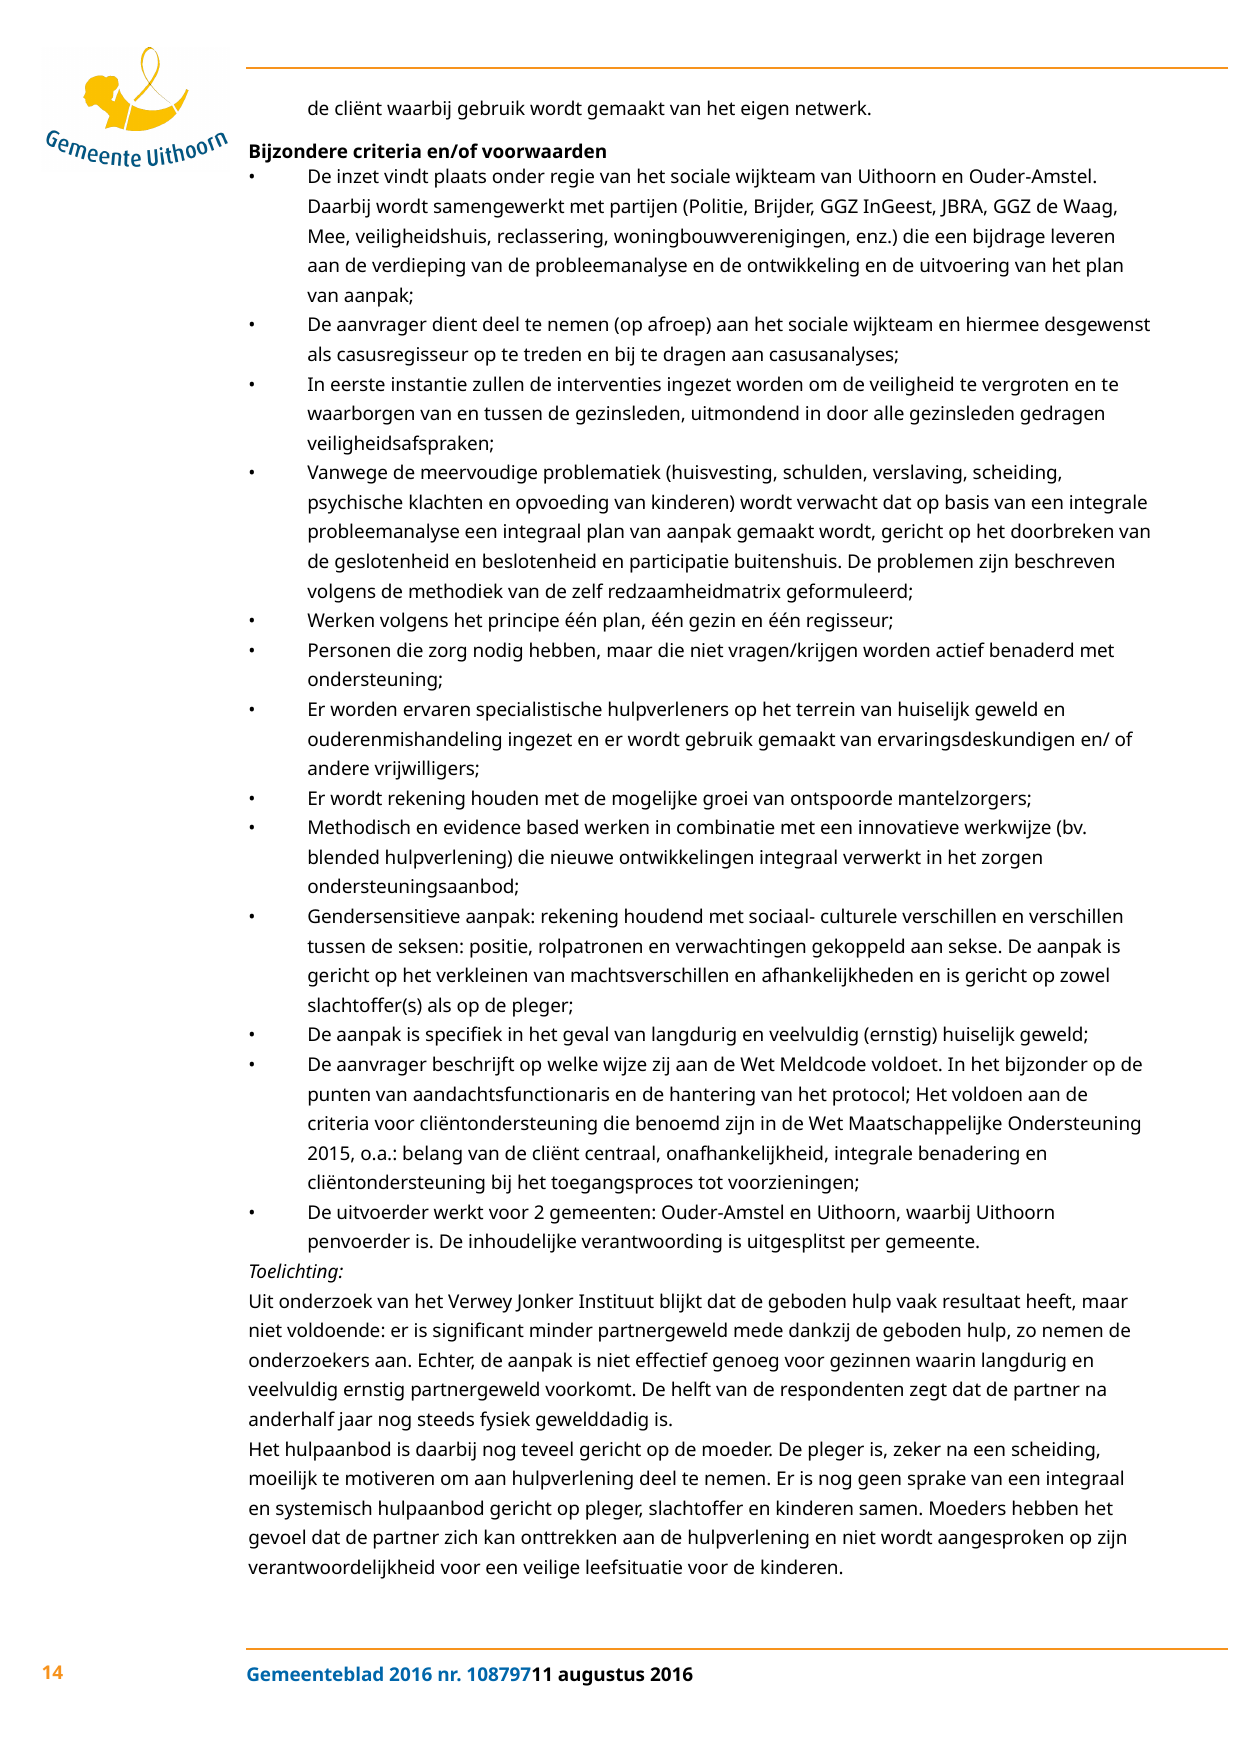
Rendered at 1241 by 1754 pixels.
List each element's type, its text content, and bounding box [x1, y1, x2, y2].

list de cliënt waarbij gebruik wordt gemaakt van het eigen netwerk. [248, 95, 1152, 121]
picture [41, 47, 231, 172]
list Er wordt rekening houden met de mogelijke groei van ontspoorde mantelzorgers; [248, 785, 1152, 811]
text Het hulpaanbod is daarbij nog teveel gericht op de moeder. De pleger is, zeker na een scheiding, moeilijk te motiveren om aan hulpverlening deel te nemen. Er is nog geen sprake van een integraal en systemisch hulpaanbod gericht op pleger, slachtoffer en kinderen samen. Moeders hebben het gevoel dat de partner zich kan onttrekken aan de hulpverlening en niet wordt aangesproken op zijn verantwoordelijkheid voor een veilige leefsituatie voor de kinderen. [248, 1436, 1152, 1580]
list Werken volgens het principe één plan, één gezin en één regisseur; [248, 607, 1152, 633]
text Bijzondere criteria en/of voorwaarden [248, 138, 1152, 164]
list Vanwege de meervoudige problematiek (huisvesting, schulden, verslaving, scheiding, psychische klachten en opvoeding van kinderen) wordt verwacht dat op basis van een integrale probleemanalyse een integraal plan van aanpak gemaakt wordt, gericht op het doorbreken van de geslotenheid en beslotenheid en participatie buitenshuis. De problemen zijn beschreven volgens de methodiek van de zelf redzaamheidmatrix geformuleerd; [248, 459, 1152, 603]
list Gendersensitieve aanpak: rekening houdend met sociaal- culturele verschillen en verschillen tussen de seksen: positie, rolpatronen en verwachtingen gekoppeld aan sekse. De aanpak is gericht op het verkleinen van machtsverschillen en afhankelijkheden en is gericht op zowel slachtoffer(s) als op de pleger; [248, 903, 1152, 1018]
text Uit onderzoek van het Verwey Jonker Instituut blijkt dat de geboden hulp vaak resultaat heeft, maar niet voldoende: er is significant minder partnergeweld mede dankzij de geboden hulp, zo nemen de onderzoekers aan. Echter, de aanpak is niet effectief genoeg voor gezinnen waarin langdurig en veelvuldig ernstig partnergeweld voorkomt. De helft van de respondenten zegt dat de partner na anderhalf jaar nog steeds fysiek gewelddadig is. [248, 1288, 1152, 1432]
list Er worden ervaren specialistische hulpverleners op het terrein van huiselijk geweld en ouderenmishandeling ingezet en er wordt gebruik gemaakt van ervaringsdeskundigen en/ of andere vrijwilligers; [248, 696, 1152, 781]
list De inzet vindt plaats onder regie van het sociale wijkteam van Uithoorn en Ouder-Amstel. Daarbij wordt samengewerkt met partijen (Politie, Brijder, GGZ InGeest, JBRA, GGZ de Waag, Mee, veiligheidshuis, reclassering, woningbouwverenigingen, enz.) die een bijdrage leveren aan de verdieping van de probleemanalyse en de ontwikkeling en de uitvoering van het plan van aanpak; [248, 164, 1152, 308]
list De aanpak is specifiek in het geval van langdurig en veelvuldig (ernstig) huiselijk geweld; [248, 1022, 1152, 1047]
list Personen die zorg nodig hebben, maar die niet vragen/krijgen worden actief benaderd met ondersteuning; [248, 637, 1152, 692]
list Methodisch en evidence based werken in combinatie met een innovatieve werkwijze (bv. blended hulpverlening) die nieuwe ontwikkelingen integraal verwerkt in het zorgen ondersteuningsaanbod; [248, 814, 1152, 899]
text Toelichting: [248, 1258, 1152, 1284]
list De uitvoerder werkt voor 2 gemeenten: Ouder-Amstel en Uithoorn, waarbij Uithoorn penvoerder is. De inhoudelijke verantwoording is uitgesplitst per gemeente. [248, 1199, 1152, 1254]
list De aanvrager beschrijft op welke wijze zij aan de Wet Meldcode voldoet. In het bijzonder op de punten van aandachtsfunctionaris en de hantering van het protocol; Het voldoen aan de criteria voor cliëntondersteuning die benoemd zijn in de Wet Maatschappelijke Ondersteuning 2015, o.a.: belang van de cliënt centraal, onafhankelijkheid, integrale benadering en cliëntondersteuning bij het toegangsproces tot voorzieningen; [248, 1051, 1152, 1195]
list In eerste instantie zullen de interventies ingezet worden om de veiligheid te vergroten en te waarborgen van en tussen de gezinsleden, uitmondend in door alle gezinsleden gedragen veiligheidsafspraken; [248, 371, 1152, 456]
list De aanvrager dient deel te nemen (op afroep) aan het sociale wijkteam en hiermee desgewenst als casusregisseur op te treden en bij te dragen aan casusanalyses; [248, 312, 1152, 367]
